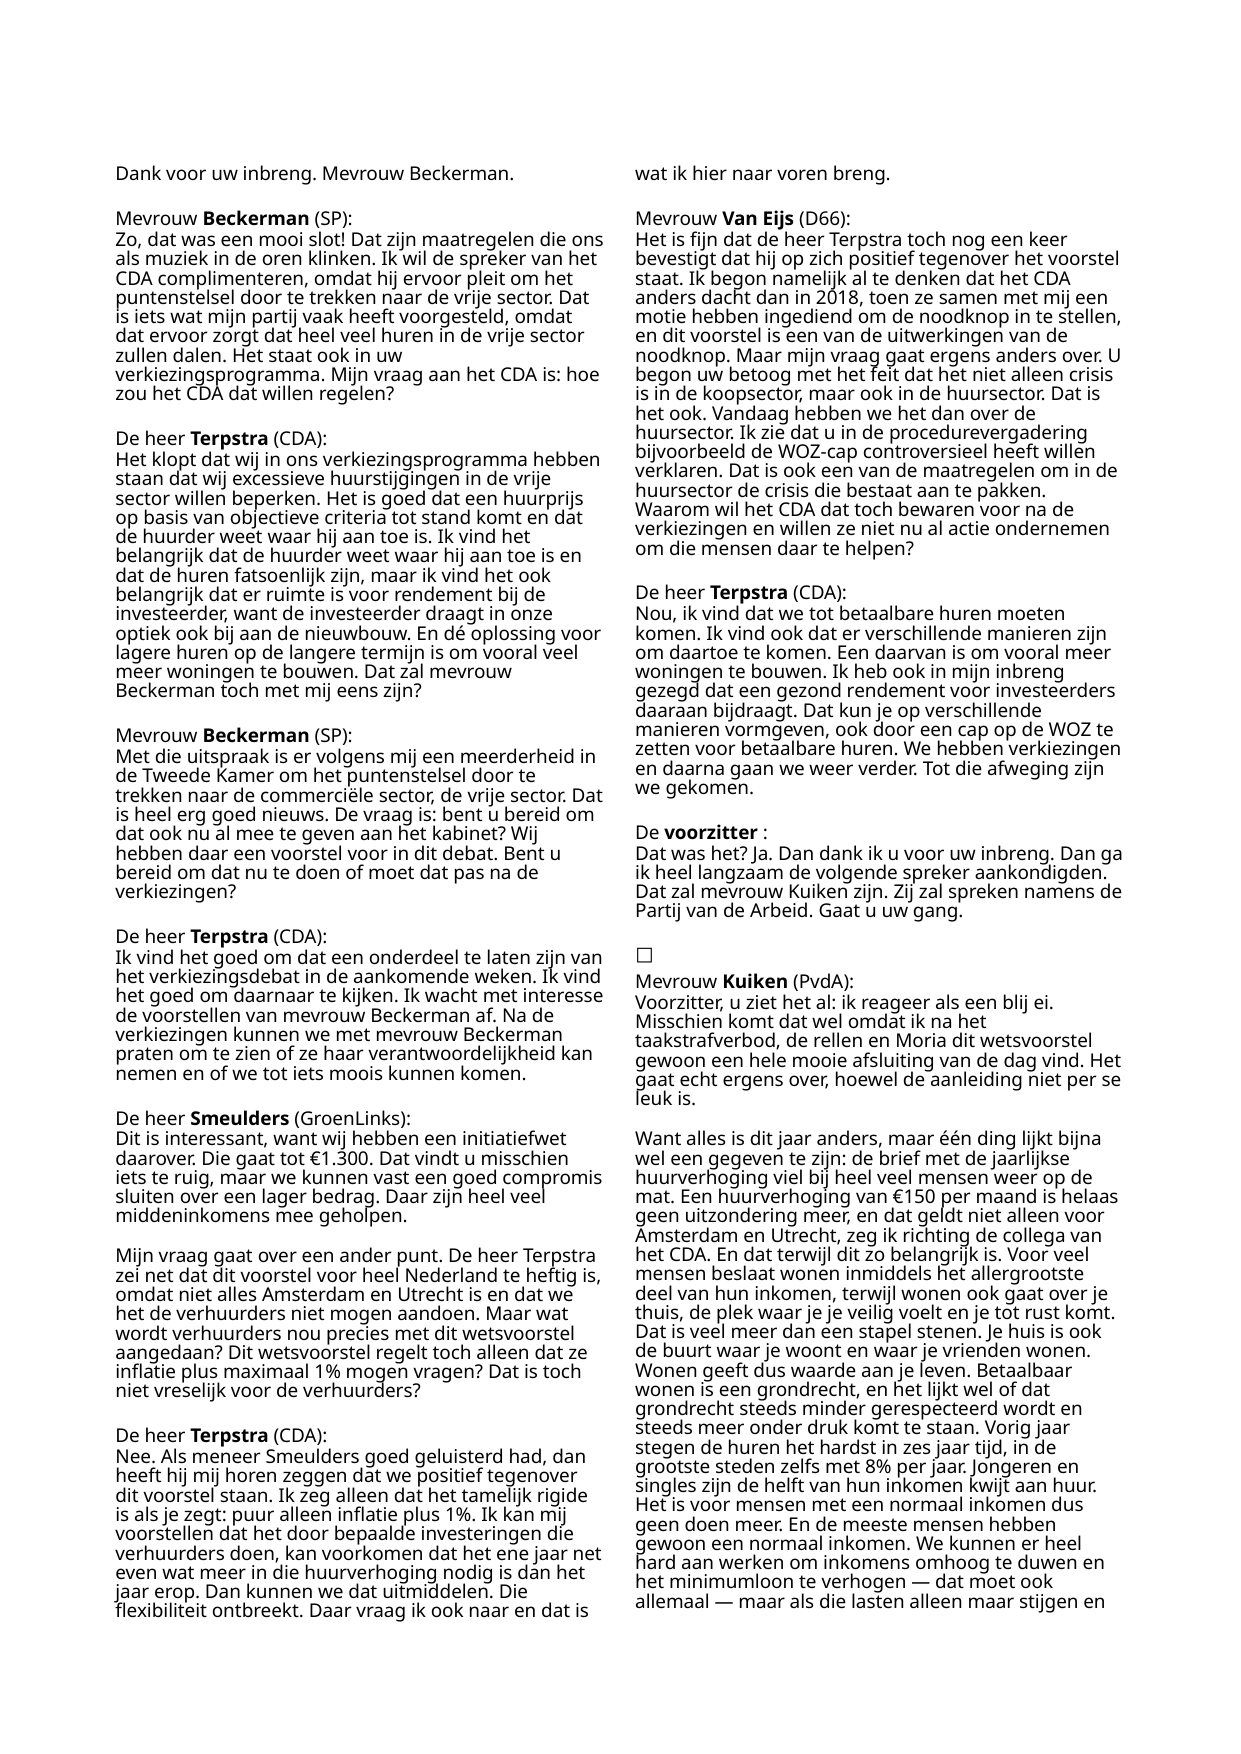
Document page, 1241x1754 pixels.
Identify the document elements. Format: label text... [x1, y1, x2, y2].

text Dat was het? Ja. Dan dank ik u voor uw inbreng. Dan ga ik heel langzaam de volgende spreker aankondigden. Dat zal mevrouw Kuiken zijn. Zij zal spreken namens de Partij van de Arbeid. Gaat u uw gang. [635, 844, 1125, 922]
text De heer Terpstra (CDA): [115, 425, 605, 451]
text Dit is interessant, want wij hebben een initiatiefwet daarover. Die gaat tot €1.300. Dat vindt u misschien iets te ruig, maar we kunnen vast een goed compromis sluiten over een lager bedrag. Daar zijn heel veel middeninkomens mee geholpen. [115, 1130, 605, 1227]
text De heer Terpstra (CDA): [115, 1422, 605, 1448]
text Mevrouw Beckerman (SP): [115, 722, 605, 748]
text Ik vind het goed om dat een onderdeel te laten zijn van het verkiezingsdebat in de aankomende weken. Ik vind het goed om daarnaar te kijken. Ik wacht met interesse de voorstellen van mevrouw Beckerman af. Na de verkiezingen kunnen we met mevrouw Beckerman praten om te zien of ze haar verantwoordelijkheid kan nemen en of we tot iets moois kunnen komen. [115, 949, 605, 1084]
text wat ik hier naar voren breng. [635, 165, 1125, 184]
text Het klopt dat wij in ons verkiezingsprogramma hebben staan dat wij excessieve huurstijgingen in de vrije sector willen beperken. Het is goed dat een huurprijs op basis van objectieve criteria tot stand komt en dat de huurder weet waar hij aan toe is. Ik vind het belangrijk dat de huurder weet waar hij aan toe is en dat de huren fatsoenlijk zijn, maar ik vind het ook belangrijk dat er ruimte is voor rendement bij de investeerder, want de investeerder draagt in onze optiek ook bij aan de nieuwbouw. En dé oplossing voor lagere huren op de langere termijn is om vooral veel meer woningen te bouwen. Dat zal mevrouw Beckerman toch met mij eens zijn? [115, 451, 605, 702]
text Nee. Als meneer Smeulders goed geluisterd had, dan heeft hij mij horen zeggen dat we positief tegenover dit voorstel staan. Ik zeg alleen dat het tamelijk rigide is als je zegt: puur alleen inflatie plus 1%. Ik kan mij voorstellen dat het door bepaalde investeringen die verhuurders doen, kan voorkomen dat het ene jaar net even wat meer in die huurverhoging nodig is dan het jaar erop. Dan kunnen we dat uitmiddelen. Die flexibiliteit ontbreekt. Daar vraag ik ook naar en dat is [115, 1448, 605, 1622]
text Want alles is dit jaar anders, maar één ding lijkt bijna wel een gegeven te zijn: de brief met de jaarlijkse huurverhoging viel bij heel veel mensen weer op de mat. Een huurverhoging van €150 per maand is helaas geen uitzondering meer, en dat geldt niet alleen voor Amsterdam en Utrecht, zeg ik richting de collega van het CDA. En dat terwijl dit zo belangrijk is. Voor veel mensen beslaat wonen inmiddels het allergrootste deel van hun inkomen, terwijl wonen ook gaat over je thuis, de plek waar je je veilig voelt en je tot rust komt. Dat is veel meer dan een stapel stenen. Je huis is ook de buurt waar je woont en waar je vrienden wonen. Wonen geeft dus waarde aan je leven. Betaalbaar wonen is een grondrecht, en het lijkt wel of dat grondrecht steeds minder gerespecteerd wordt en steeds meer onder druk komt te staan. Vorig jaar stegen de huren het hardst in zes jaar tijd, in de grootste steden zelfs met 8% per jaar. Jongeren en singles zijn de helft van hun inkomen kwijt aan huur. Het is voor mensen met een normaal inkomen dus geen doen meer. En de meeste mensen hebben gewoon een normaal inkomen. We kunnen er heel hard aan werken om inkomens omhoog te duwen en het minimumloon te verhogen — dat moet ook allemaal — maar als die lasten alleen maar stijgen en [635, 1130, 1125, 1612]
text De heer Smeulders (GroenLinks): [115, 1105, 605, 1130]
text Zo, dat was een mooi slot! Dat zijn maatregelen die ons als muziek in de oren klinken. Ik wil de spreker van het CDA complimenteren, omdat hij ervoor pleit om het puntenstelsel door te trekken naar de vrije sector. Dat is iets wat mijn partij vaak heeft voorgesteld, omdat dat ervoor zorgt dat heel veel huren in de vrije sector zullen dalen. Het staat ook in uw verkiezingsprogramma. Mijn vraag aan het CDA is: hoe zou het CDA dat willen regelen? [115, 231, 605, 404]
text Mevrouw Beckerman (SP): [115, 205, 605, 231]
text De heer Terpstra (CDA): [635, 579, 1125, 605]
text De heer Terpstra (CDA): [115, 923, 605, 949]
text ⬜ [635, 942, 1125, 968]
text De voorzitter : [635, 819, 1125, 844]
text Dank voor uw inbreng. Mevrouw Beckerman. [115, 165, 605, 184]
text Voorzitter, u ziet het al: ik reageer als een blij ei. Misschien komt dat wel omdat ik na het taakstrafverbod, de rellen en Moria dit wetsvoorstel gewoon een hele mooie afsluiting van de dag vind. Het gaat echt ergens over, hoewel de aanleiding niet per se leuk is. [635, 994, 1125, 1109]
text Mevrouw Van Eijs (D66): [635, 205, 1125, 231]
text Het is fijn dat de heer Terpstra toch nog een keer bevestigt dat hij op zich positief tegenover het voorstel staat. Ik begon namelijk al te denken dat het CDA anders dacht dan in 2018, toen ze samen met mij een motie hebben ingediend om de noodknop in te stellen, en dit voorstel is een van de uitwerkingen van de noodknop. Maar mijn vraag gaat ergens anders over. U begon uw betoog met het feit dat het niet alleen crisis is in de koopsector, maar ook in de huursector. Dat is het ook. Vandaag hebben we het dan over de huursector. Ik zie dat u in de procedurevergadering bijvoorbeeld de WOZ-cap controversieel heeft willen verklaren. Dat is ook een van de maatregelen om in de huursector de crisis die bestaat aan te pakken. Waarom wil het CDA dat toch bewaren voor na de verkiezingen en willen ze niet nu al actie ondernemen om die mensen daar te helpen? [635, 231, 1125, 559]
text Mijn vraag gaat over een ander punt. De heer Terpstra zei net dat dit voorstel voor heel Nederland te heftig is, omdat niet alles Amsterdam en Utrecht is en dat we het de verhuurders niet mogen aandoen. Maar wat wordt verhuurders nou precies met dit wetsvoorstel aangedaan? Dit wetsvoorstel regelt toch alleen dat ze inflatie plus maximaal 1% mogen vragen? Dat is toch niet vreselijk voor de verhuurders? [115, 1247, 605, 1402]
text Met die uitspraak is er volgens mij een meerderheid in de Tweede Kamer om het puntenstelsel door te trekken naar de commerciële sector, de vrije sector. Dat is heel erg goed nieuws. De vraag is: bent u bereid om dat ook nu al mee te geven aan het kabinet? Wij hebben daar een voorstel voor in dit debat. Bent u bereid om dat nu te doen of moet dat pas na de verkiezingen? [115, 748, 605, 902]
text Nou, ik vind dat we tot betaalbare huren moeten komen. Ik vind ook dat er verschillende manieren zijn om daartoe te komen. Een daarvan is om vooral meer woningen te bouwen. Ik heb ook in mijn inbreng gezegd dat een gezond rendement voor investeerders daaraan bijdraagt. Dat kun je op verschillende manieren vormgeven, ook door een cap op de WOZ te zetten voor betaalbare huren. We hebben verkiezingen en daarna gaan we weer verder. Tot die afweging zijn we gekomen. [635, 605, 1125, 798]
text Mevrouw Kuiken (PvdA): [635, 968, 1125, 994]
